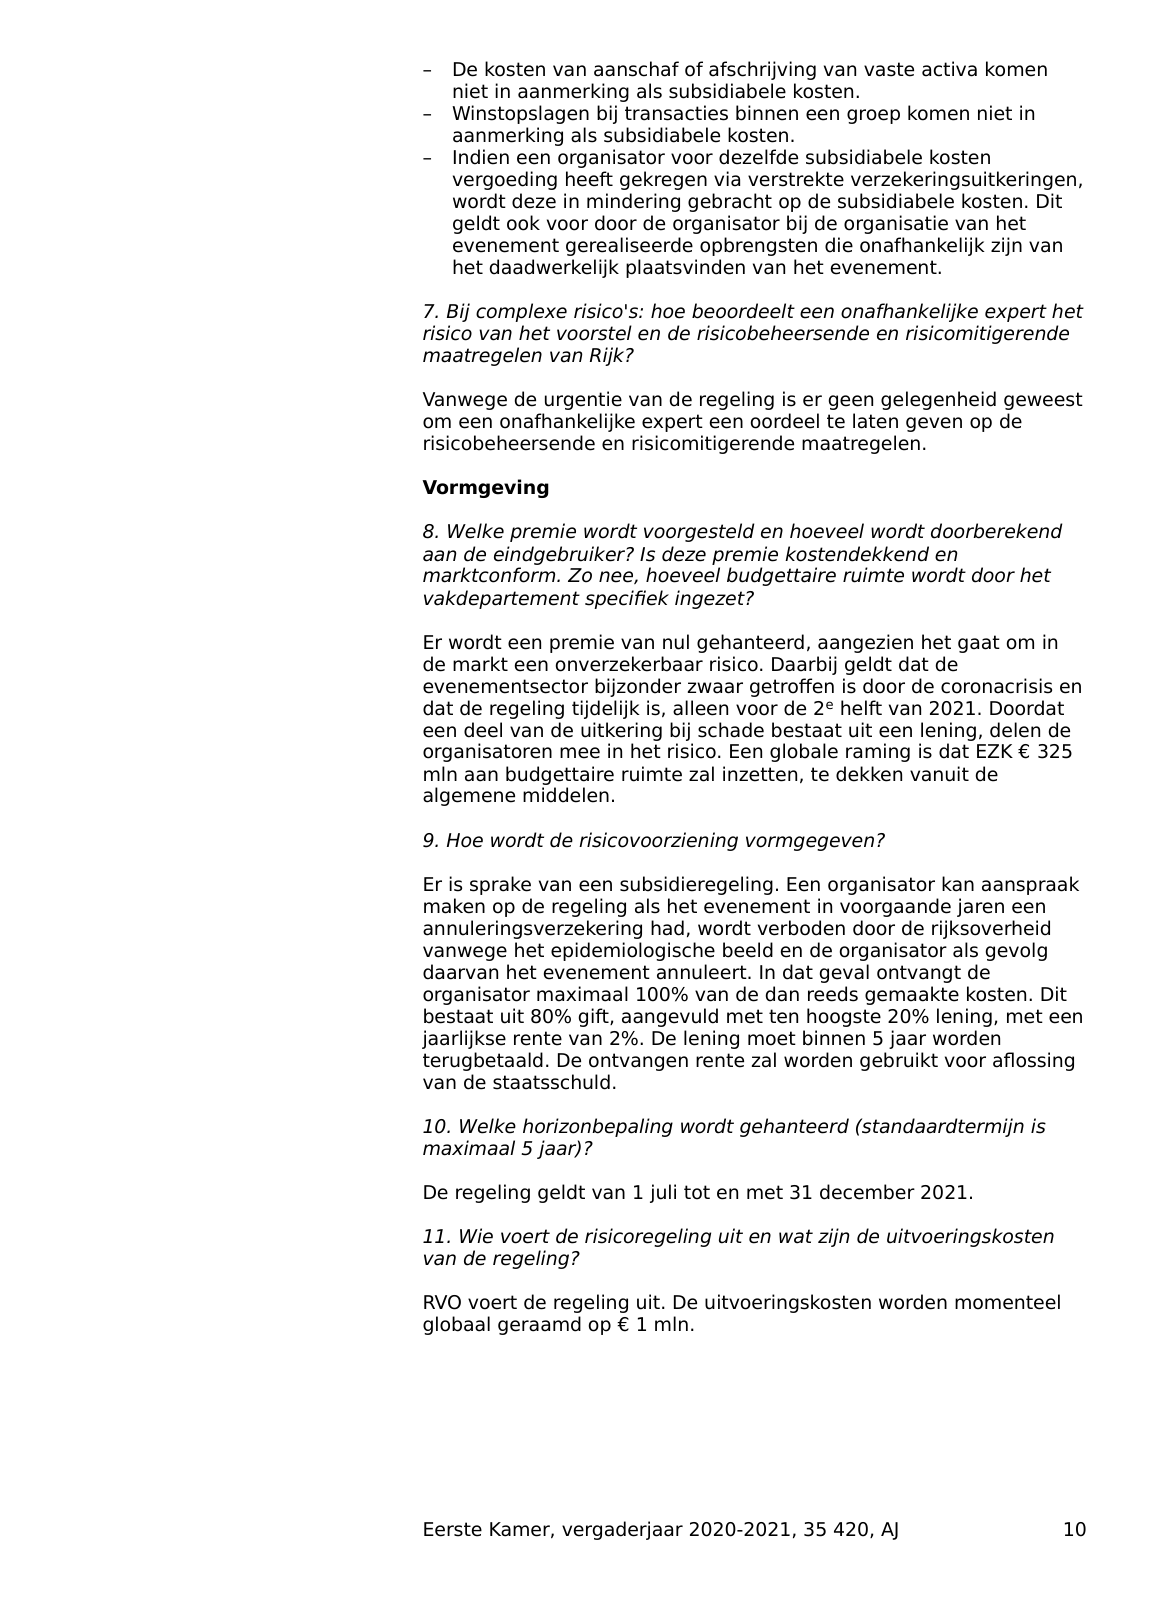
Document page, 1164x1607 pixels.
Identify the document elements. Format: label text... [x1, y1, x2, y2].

text – De kosten van aanschaf of afschrijving van vaste activa komen niet in aanmerking als subsidiabele kosten. [422, 59, 1087, 103]
subtitle 11. Wie voert de risicoregeling uit en wat zijn de uitvoeringskosten van de regeling? [422, 1226, 1087, 1270]
text RVO voert de regeling uit. De uitvoeringskosten worden momenteel globaal geraamd op € 1 mln. [422, 1292, 1087, 1336]
text De regeling geldt van 1 juli tot en met 31 december 2021. [422, 1182, 1087, 1204]
subtitle 8. Welke premie wordt voorgesteld en hoeveel wordt doorberekend aan de eindgebruiker? Is deze premie kostendekkend en marktconform. Zo nee, hoeveel budgettaire ruimte wordt door het vakdepartement specifiek ingezet? [422, 521, 1087, 609]
subtitle Vormgeving [422, 477, 1087, 499]
subtitle 9. Hoe wordt de risicovoorziening vormgegeven? [422, 829, 1087, 852]
text Er wordt een premie van nul gehanteerd, aangezien het gaat om in de markt een onverzekerbaar risico. Daarbij geldt dat de evenementsector bijzonder zwaar getroffen is door de coronacrisis en dat de regeling tijdelijk is, alleen voor de 2e helft van 2021. Doordat een deel van de uitkering bij schade bestaat uit een lening, delen de organisatoren mee in het risico. Een globale raming is dat EZK € 325 mln aan budgettaire ruimte zal inzetten, te dekken vanuit de algemene middelen. [422, 632, 1087, 807]
subtitle 7. Bij complexe risico's: hoe beoordeelt een onafhankelijke expert het risico van het voorstel en de risicobeheersende en risicomitigerende maatregelen van Rijk? [422, 301, 1087, 367]
text – Indien een organisator voor dezelfde subsidiabele kosten vergoeding heeft gekregen via verstrekte verzekeringsuitkeringen, wordt deze in mindering gebracht op de subsidiabele kosten. Dit geldt ook voor door de organisator bij de organisatie van het evenement gerealiseerde opbrengsten die onafhankelijk zijn van het daadwerkelijk plaatsvinden van het evenement. [422, 147, 1087, 279]
subtitle 10. Welke horizonbepaling wordt gehanteerd (standaardtermijn is maximaal 5 jaar)? [422, 1116, 1087, 1160]
text Er is sprake van een subsidieregeling. Een organisator kan aanspraak maken op de regeling als het evenement in voorgaande jaren een annuleringsverzekering had, wordt verboden door de rijksoverheid vanwege het epidemiologische beeld en de organisator als gevolg daarvan het evenement annuleert. In dat geval ontvangt de organisator maximaal 100% van de dan reeds gemaakte kosten. Dit bestaat uit 80% gift, aangevuld met ten hoogste 20% lening, met een jaarlijkse rente van 2%. De lening moet binnen 5 jaar worden terugbetaald. De ontvangen rente zal worden gebruikt voor aflossing van de staatsschuld. [422, 874, 1087, 1093]
text Vanwege de urgentie van de regeling is er geen gelegenheid geweest om een onafhankelijke expert een oordeel te laten geven op de risicobeheersende en risicomitigerende maatregelen. [422, 389, 1087, 455]
text – Winstopslagen bij transacties binnen een groep komen niet in aanmerking als subsidiabele kosten. [422, 103, 1087, 147]
